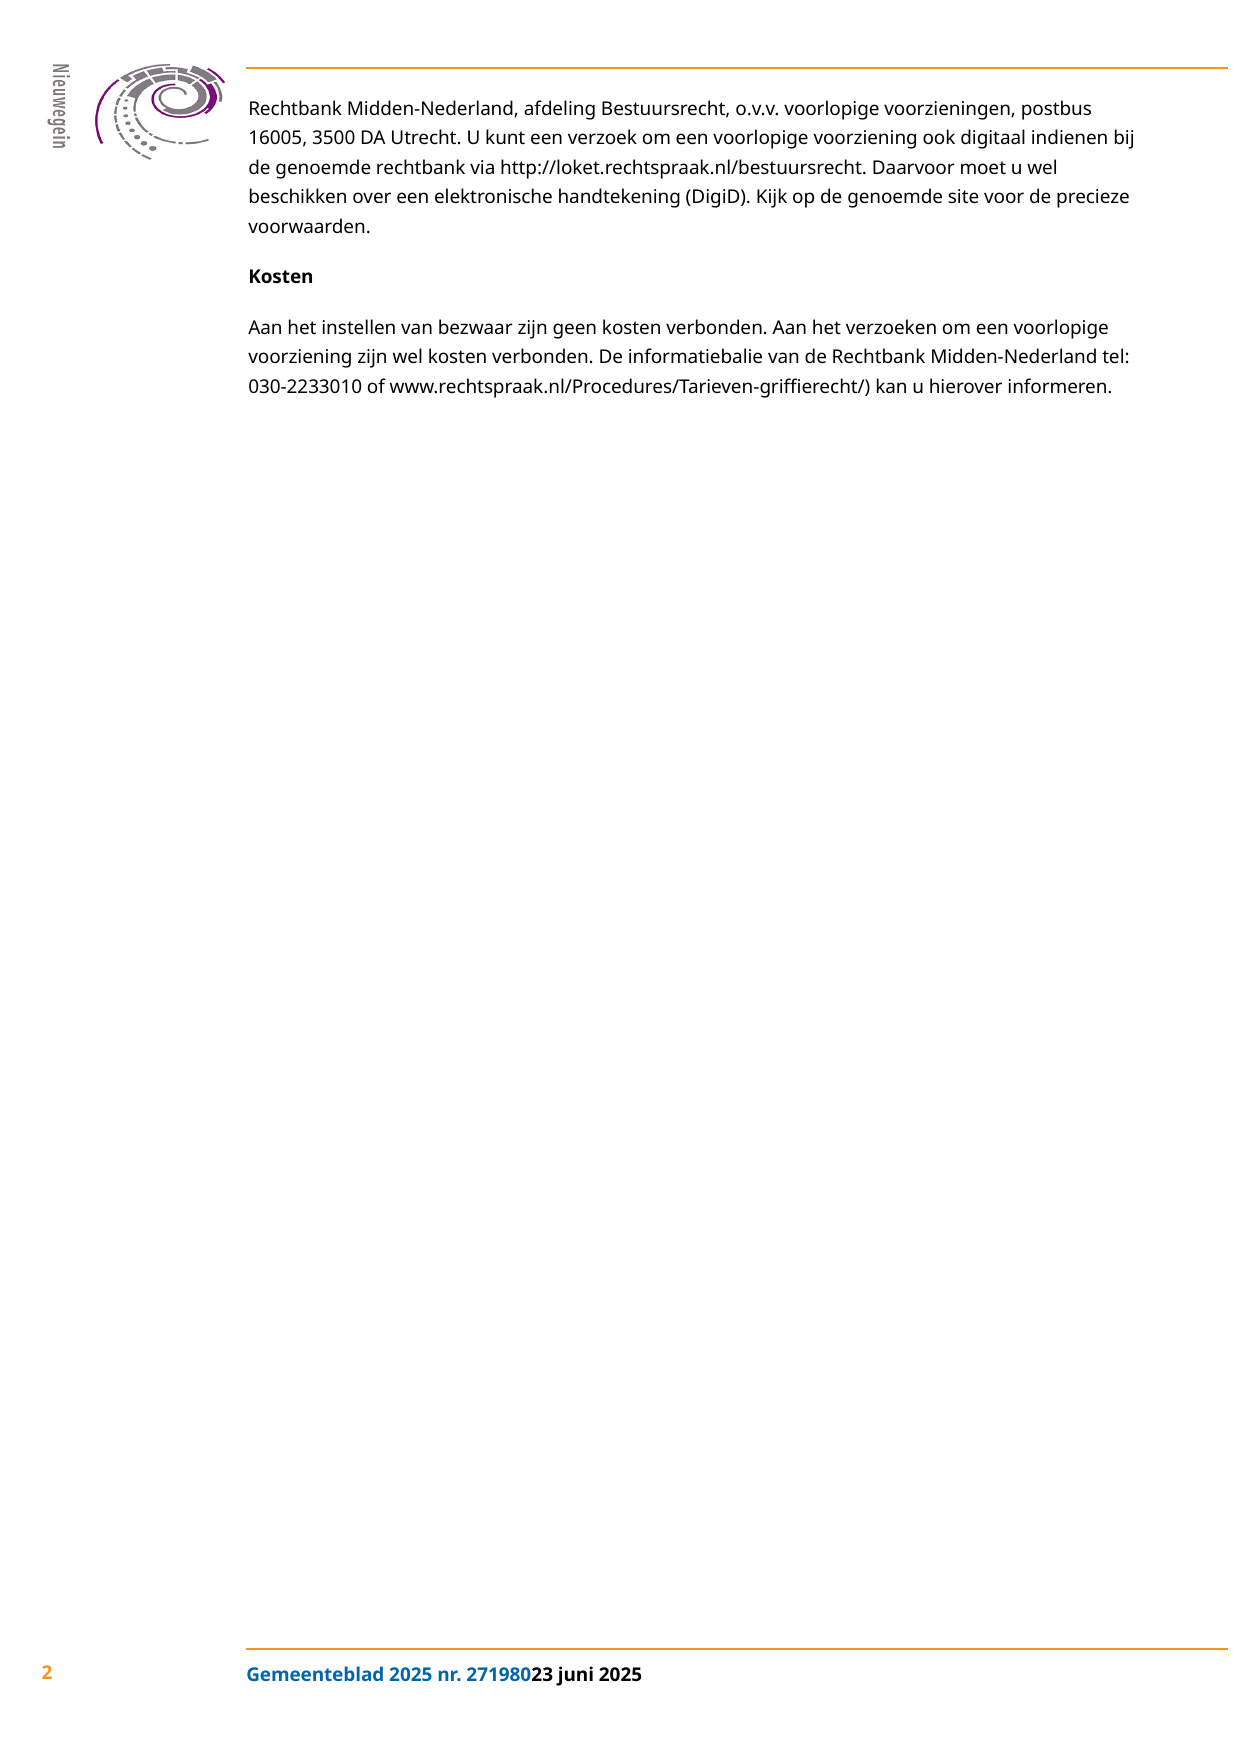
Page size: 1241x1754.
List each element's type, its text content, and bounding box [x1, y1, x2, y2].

picture [41, 47, 231, 172]
text Aan het instellen van bezwaar zijn geen kosten verbonden. Aan het verzoeken om een voorlopige voorziening zijn wel kosten verbonden. De informatiebalie van de Rechtbank Midden-Nederland tel: 030-2233010 of www.rechtspraak.nl/Procedures/Tarieven-griffierecht/) kan u hierover informeren. [248, 314, 1152, 399]
text Kosten [248, 263, 1152, 289]
text Rechtbank Midden-Nederland, afdeling Bestuursrecht, o.v.v. voorlopige voorzieningen, postbus 16005, 3500 DA Utrecht. U kunt een verzoek om een voorlopige voorziening ook digitaal indienen bij de genoemde rechtbank via http://loket.rechtspraak.nl/bestuursrecht. Daarvoor moet u wel beschikken over een elektronische handtekening (DigiD). Kijk op de genoemde site voor de precieze voorwaarden. [248, 95, 1152, 239]
